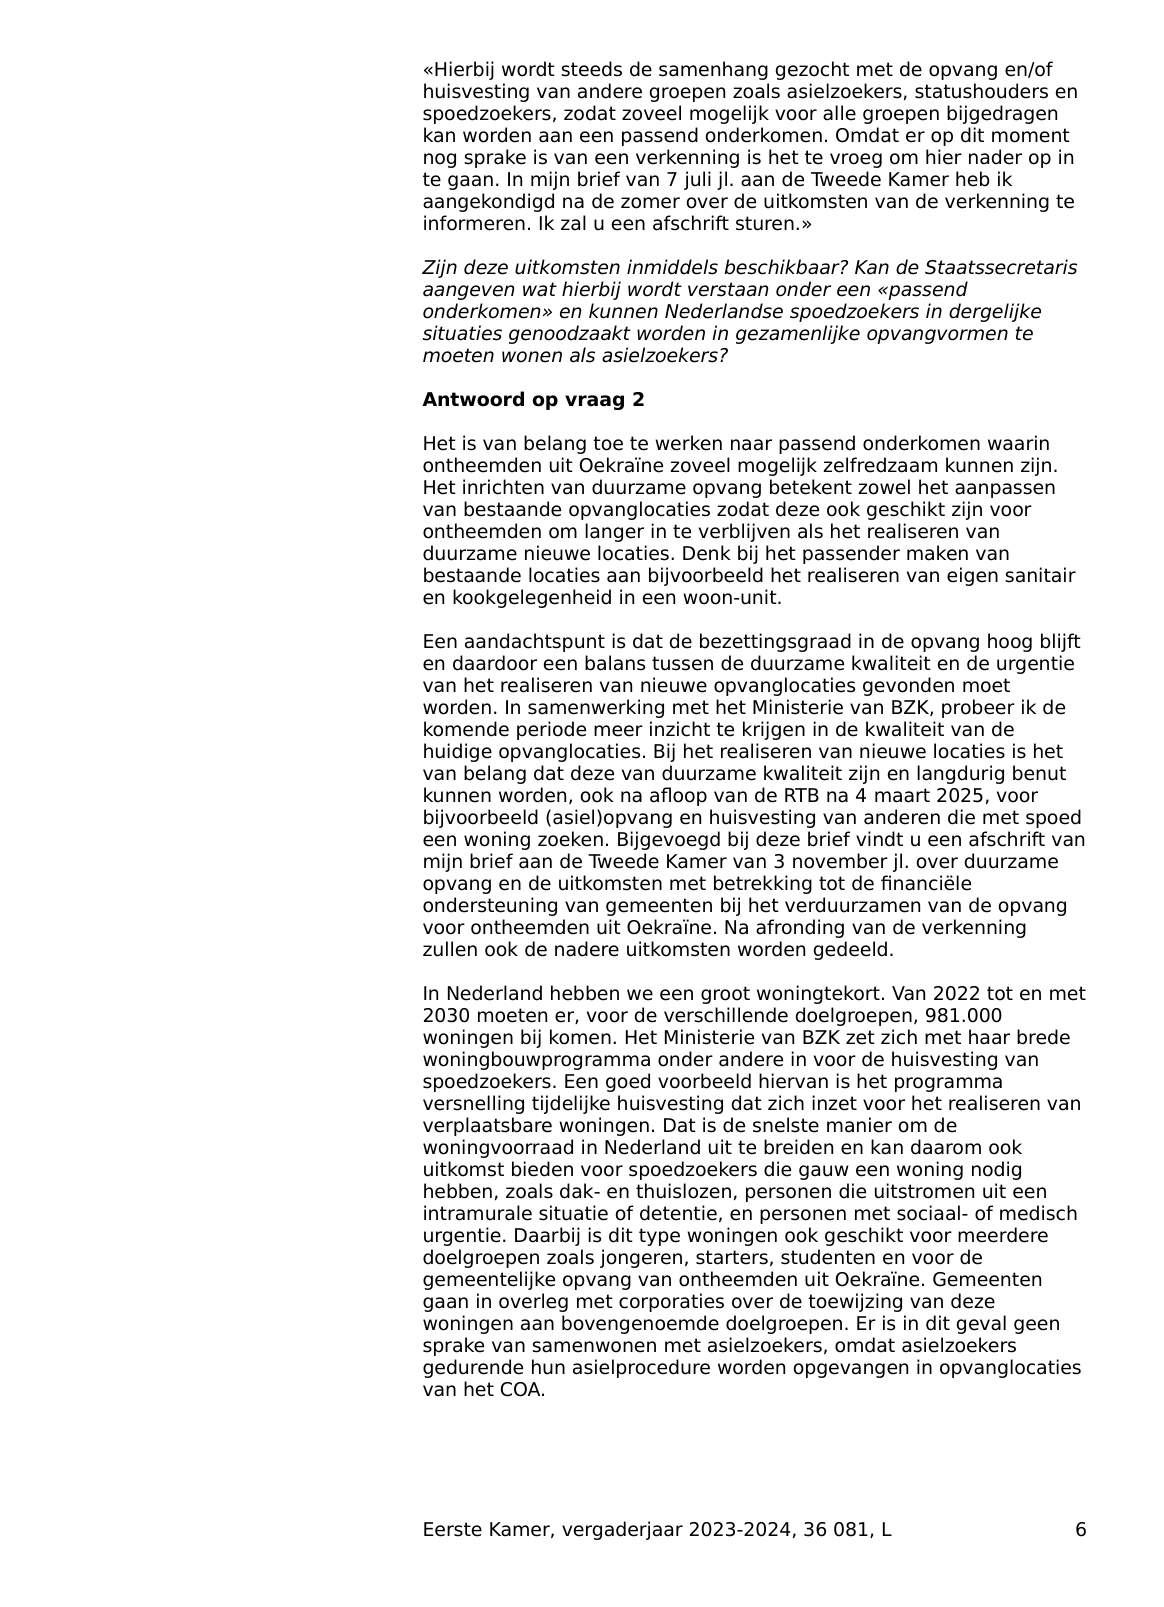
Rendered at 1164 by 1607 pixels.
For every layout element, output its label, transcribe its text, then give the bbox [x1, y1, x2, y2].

subtitle Antwoord op vraag 2 [422, 389, 1087, 411]
text Een aandachtspunt is dat de bezettingsgraad in de opvang hoog blijft en daardoor een balans tussen de duurzame kwaliteit en de urgentie van het realiseren van nieuwe opvanglocaties gevonden moet worden. In samenwerking met het Ministerie van BZK, probeer ik de komende periode meer inzicht te krijgen in de kwaliteit van de huidige opvanglocaties. Bij het realiseren van nieuwe locaties is het van belang dat deze van duurzame kwaliteit zijn en langdurig benut kunnen worden, ook na afloop van de RTB na 4 maart 2025, voor bijvoorbeeld (asiel)opvang en huisvesting van anderen die met spoed een woning zoeken. Bijgevoegd bij deze brief vindt u een afschrift van mijn brief aan de Tweede Kamer van 3 november jl. over duurzame opvang en de uitkomsten met betrekking tot de financiële ondersteuning van gemeenten bij het verduurzamen van de opvang voor ontheemden uit Oekraïne. Na afronding van de verkenning zullen ook de nadere uitkomsten worden gedeeld. [422, 631, 1087, 961]
text «Hierbij wordt steeds de samenhang gezocht met de opvang en/of huisvesting van andere groepen zoals asielzoekers, statushouders en spoedzoekers, zodat zoveel mogelijk voor alle groepen bijgedragen kan worden aan een passend onderkomen. Omdat er op dit moment nog sprake is van een verkenning is het te vroeg om hier nader op in te gaan. In mijn brief van 7 juli jl. aan de Tweede Kamer heb ik aangekondigd na de zomer over de uitkomsten van de verkenning te informeren. Ik zal u een afschrift sturen.» [422, 59, 1087, 235]
text Zijn deze uitkomsten inmiddels beschikbaar? Kan de Staatssecretaris aangeven wat hierbij wordt verstaan onder een «passend onderkomen» en kunnen Nederlandse spoedzoekers in dergelijke situaties genoodzaakt worden in gezamenlijke opvangvormen te moeten wonen als asielzoekers? [422, 257, 1087, 367]
text In Nederland hebben we een groot woningtekort. Van 2022 tot en met 2030 moeten er, voor de verschillende doelgroepen, 981.000 woningen bij komen. Het Ministerie van BZK zet zich met haar brede woningbouwprogramma onder andere in voor de huisvesting van spoedzoekers. Een goed voorbeeld hiervan is het programma versnelling tijdelijke huisvesting dat zich inzet voor het realiseren van verplaatsbare woningen. Dat is de snelste manier om de woningvoorraad in Nederland uit te breiden en kan daarom ook uitkomst bieden voor spoedzoekers die gauw een woning nodig hebben, zoals dak- en thuislozen, personen die uitstromen uit een intramurale situatie of detentie, en personen met sociaal- of medisch urgentie. Daarbij is dit type woningen ook geschikt voor meerdere doelgroepen zoals jongeren, starters, studenten en voor de gemeentelijke opvang van ontheemden uit Oekraïne. Gemeenten gaan in overleg met corporaties over de toewijzing van deze woningen aan bovengenoemde doelgroepen. Er is in dit geval geen sprake van samenwonen met asielzoekers, omdat asielzoekers gedurende hun asielprocedure worden opgevangen in opvanglocaties van het COA. [422, 983, 1087, 1401]
text Het is van belang toe te werken naar passend onderkomen waarin ontheemden uit Oekraïne zoveel mogelijk zelfredzaam kunnen zijn. Het inrichten van duurzame opvang betekent zowel het aanpassen van bestaande opvanglocaties zodat deze ook geschikt zijn voor ontheemden om langer in te verblijven als het realiseren van duurzame nieuwe locaties. Denk bij het passender maken van bestaande locaties aan bijvoorbeeld het realiseren van eigen sanitair en kookgelegenheid in een woon-unit. [422, 433, 1087, 609]
